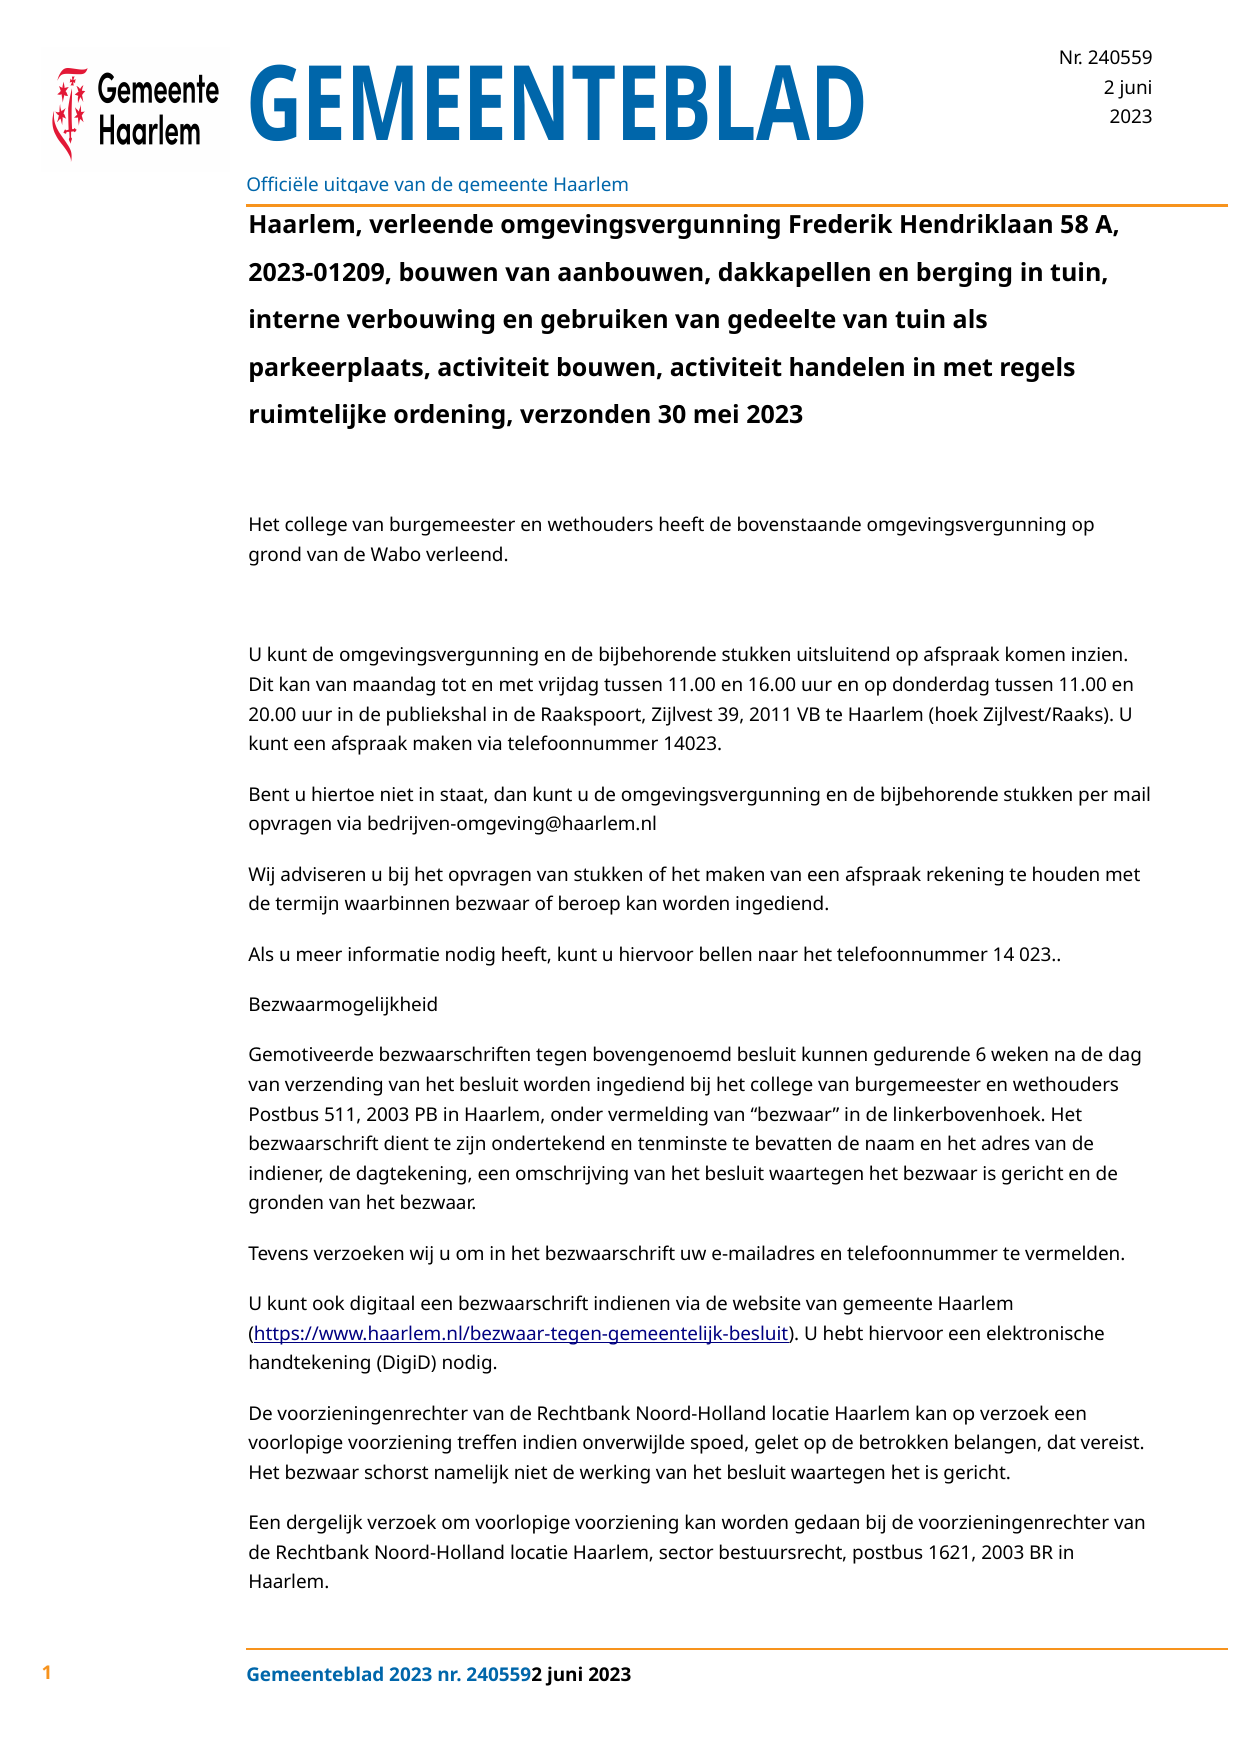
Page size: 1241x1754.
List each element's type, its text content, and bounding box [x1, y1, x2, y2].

text Bent u hiertoe niet in staat, dan kunt u de omgevingsvergunning en de bijbehorende stukken per mail opvragen via bedrijven-omgeving@haarlem.nl [248, 781, 1152, 836]
text U kunt de omgevingsvergunning en de bijbehorende stukken uitsluitend op afspraak komen inzien. Dit kan van maandag tot en met vrijdag tussen 11.00 en 16.00 uur en op donderdag tussen 11.00 en 20.00 uur in de publiekshal in de Raakspoort, Zijlvest 39, 2011 VB te Haarlem (hoek Zijlvest/Raaks). U kunt een afspraak maken via telefoonnummer 14023. [248, 642, 1152, 756]
text Gemotiveerde bezwaarschriften tegen bovengenoemd besluit kunnen gedurende 6 weken na de dag van verzending van het besluit worden ingediend bij het college van burgemeester en wethouders Postbus 511, 2003 PB in Haarlem, onder vermelding van “bezwaar” in de linkerbovenhoek. Het bezwaarschrift dient te zijn ondertekend en tenminste te bevatten de naam en het adres van de indiener, de dagtekening, een omschrijving van het besluit waartegen het bezwaar is gericht en de gronden van het bezwaar. [248, 1042, 1152, 1215]
picture [41, 47, 231, 172]
text U kunt ook digitaal een bezwaarschrift indienen via de website van gemeente Haarlem (https://www.haarlem.nl/bezwaar-tegen-gemeentelijk-besluit). U hebt hiervoor een elektronische handtekening (DigiD) nodig. [248, 1290, 1152, 1375]
text Als u meer informatie nodig heeft, kunt u hiervoor bellen naar het telefoonnummer 14 023.. [248, 941, 1152, 966]
text Tevens verzoeken wij u om in het bezwaarschrift uw e-mailadres en telefoonnummer te vermelden. [248, 1240, 1152, 1266]
text De voorzieningenrechter van de Rechtbank Noord-Holland locatie Haarlem kan op verzoek een voorlopige voorziening treffen indien onverwijlde spoed, gelet op de betrokken belangen, dat vereist. Het bezwaar schorst namelijk niet de werking van het besluit waartegen het is gericht. [248, 1400, 1152, 1485]
text Wij adviseren u bij het opvragen van stukken of het maken van een afspraak rekening te houden met de termijn waarbinnen bezwaar of beroep kan worden ingediend. [248, 861, 1152, 916]
text Een dergelijk verzoek om voorlopige voorziening kan worden gedaan bij de voorzieningenrechter van de Rechtbank Noord-Holland locatie Haarlem, sector bestuursrecht, postbus 1621, 2003 BR in Haarlem. [248, 1509, 1152, 1594]
text Bezwaarmogelijkheid [248, 991, 1152, 1017]
text Haarlem, verleende omgevingsvergunning Frederik Hendriklaan 58 A, 2023-01209, bouwen van aanbouwen, dakkapellen en berging in tuin, interne verbouwing en gebruiken van gedeelte van tuin als parkeerplaats, activiteit bouwen, activiteit handelen in met regels ruimtelijke ordening, verzonden 30 mei 2023 [248, 207, 1152, 431]
text Het college van burgemeester en wethouders heeft de bovenstaande omgevingsvergunning op grond van de Wabo verleend. [248, 511, 1152, 566]
